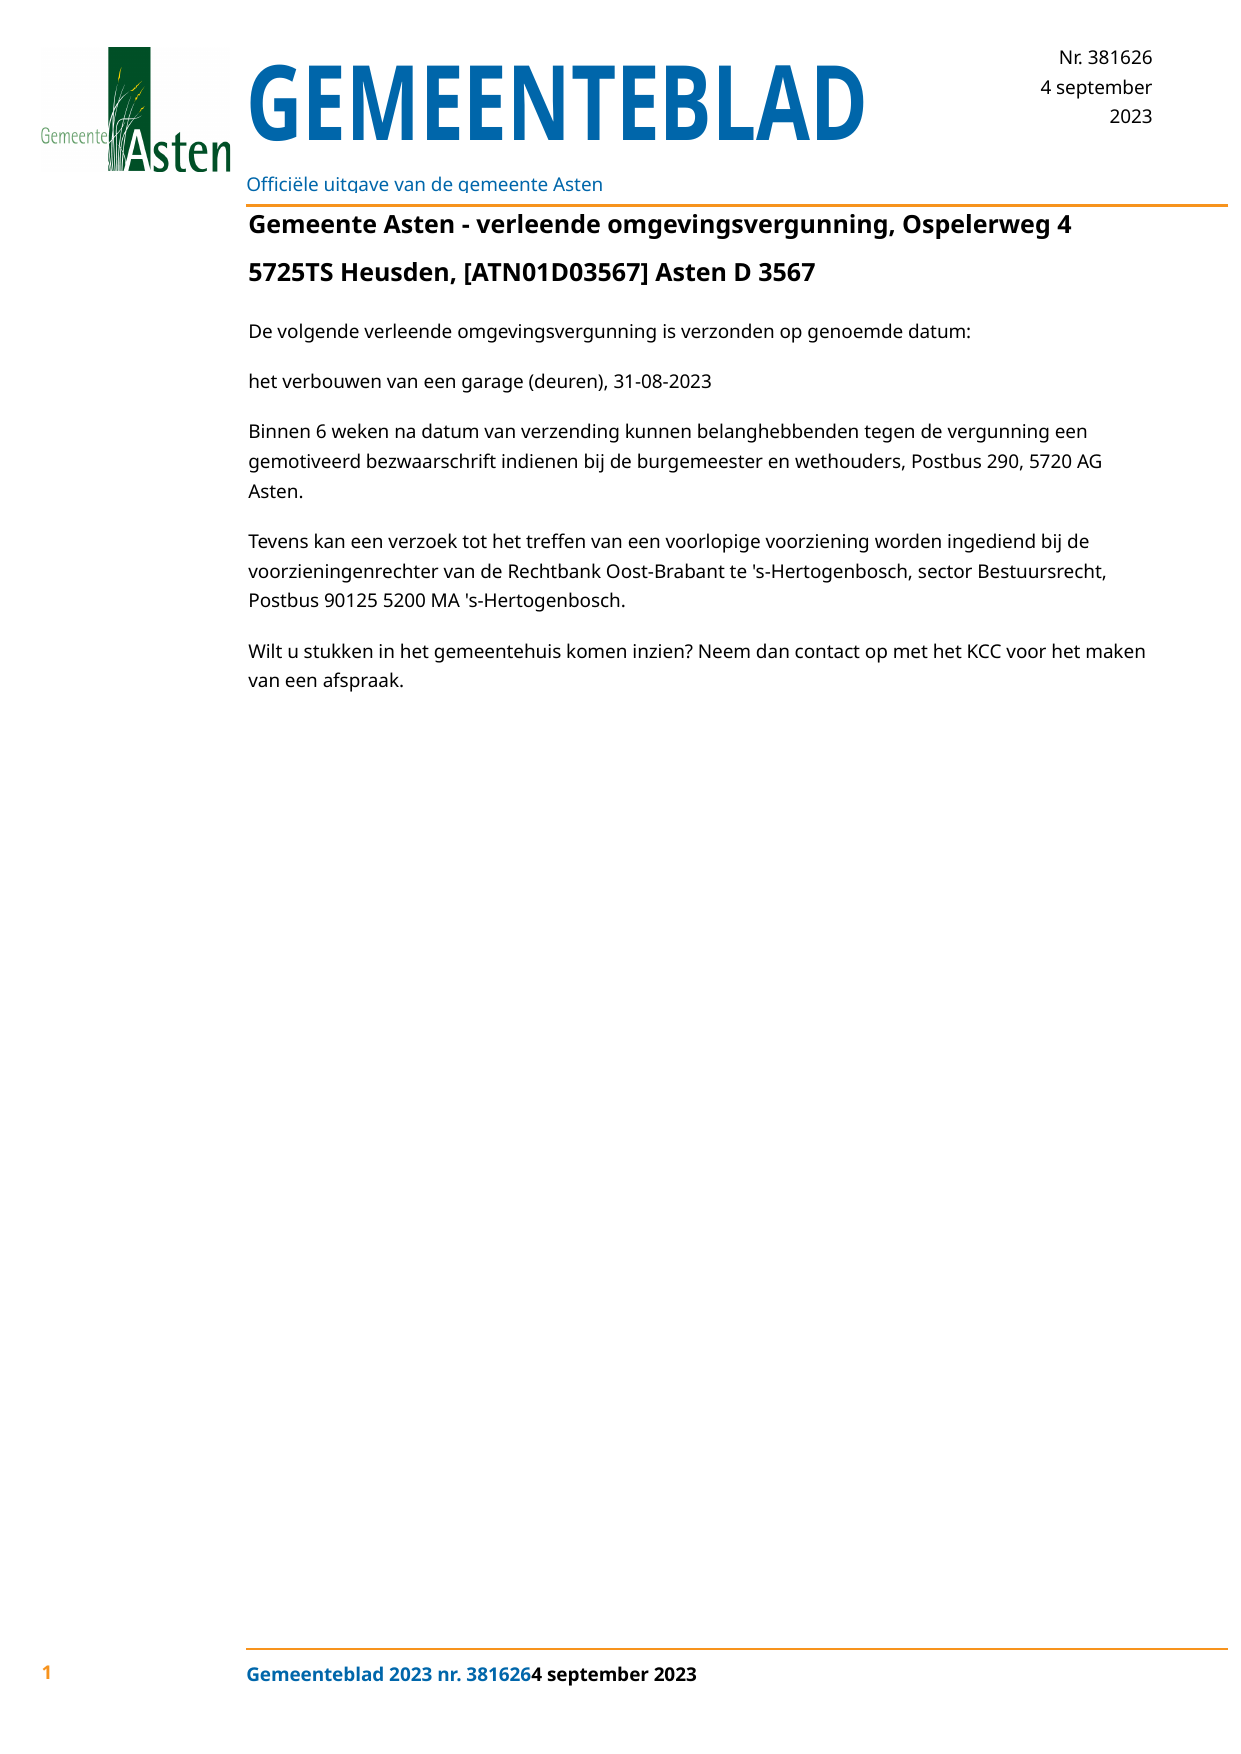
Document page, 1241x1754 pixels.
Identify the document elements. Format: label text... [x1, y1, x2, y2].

picture [41, 47, 231, 172]
text De volgende verleende omgevingsvergunning is verzonden op genoemde datum: [248, 318, 1152, 344]
text het verbouwen van een garage (deuren), 31-08-2023 [248, 368, 1152, 394]
text Wilt u stukken in het gemeentehuis komen inzien? Neem dan contact op met het KCC voor het maken van een afspraak. [248, 638, 1152, 693]
text Tevens kan een verzoek tot het treffen van een voorlopige voorziening worden ingediend bij de voorzieningenrechter van de Rechtbank Oost-Brabant te 's-Hertogenbosch, sector Bestuursrecht, Postbus 90125 5200 MA 's-Hertogenbosch. [248, 528, 1152, 613]
text Binnen 6 weken na datum van verzending kunnen belanghebbenden tegen de vergunning een gemotiveerd bezwaarschrift indienen bij de burgemeester en wethouders, Postbus 290, 5720 AG Asten. [248, 419, 1152, 504]
text Gemeente Asten - verleende omgevingsvergunning, Ospelerweg 4 5725TS Heusden, [ATN01D03567] Asten D 3567 [248, 207, 1152, 288]
